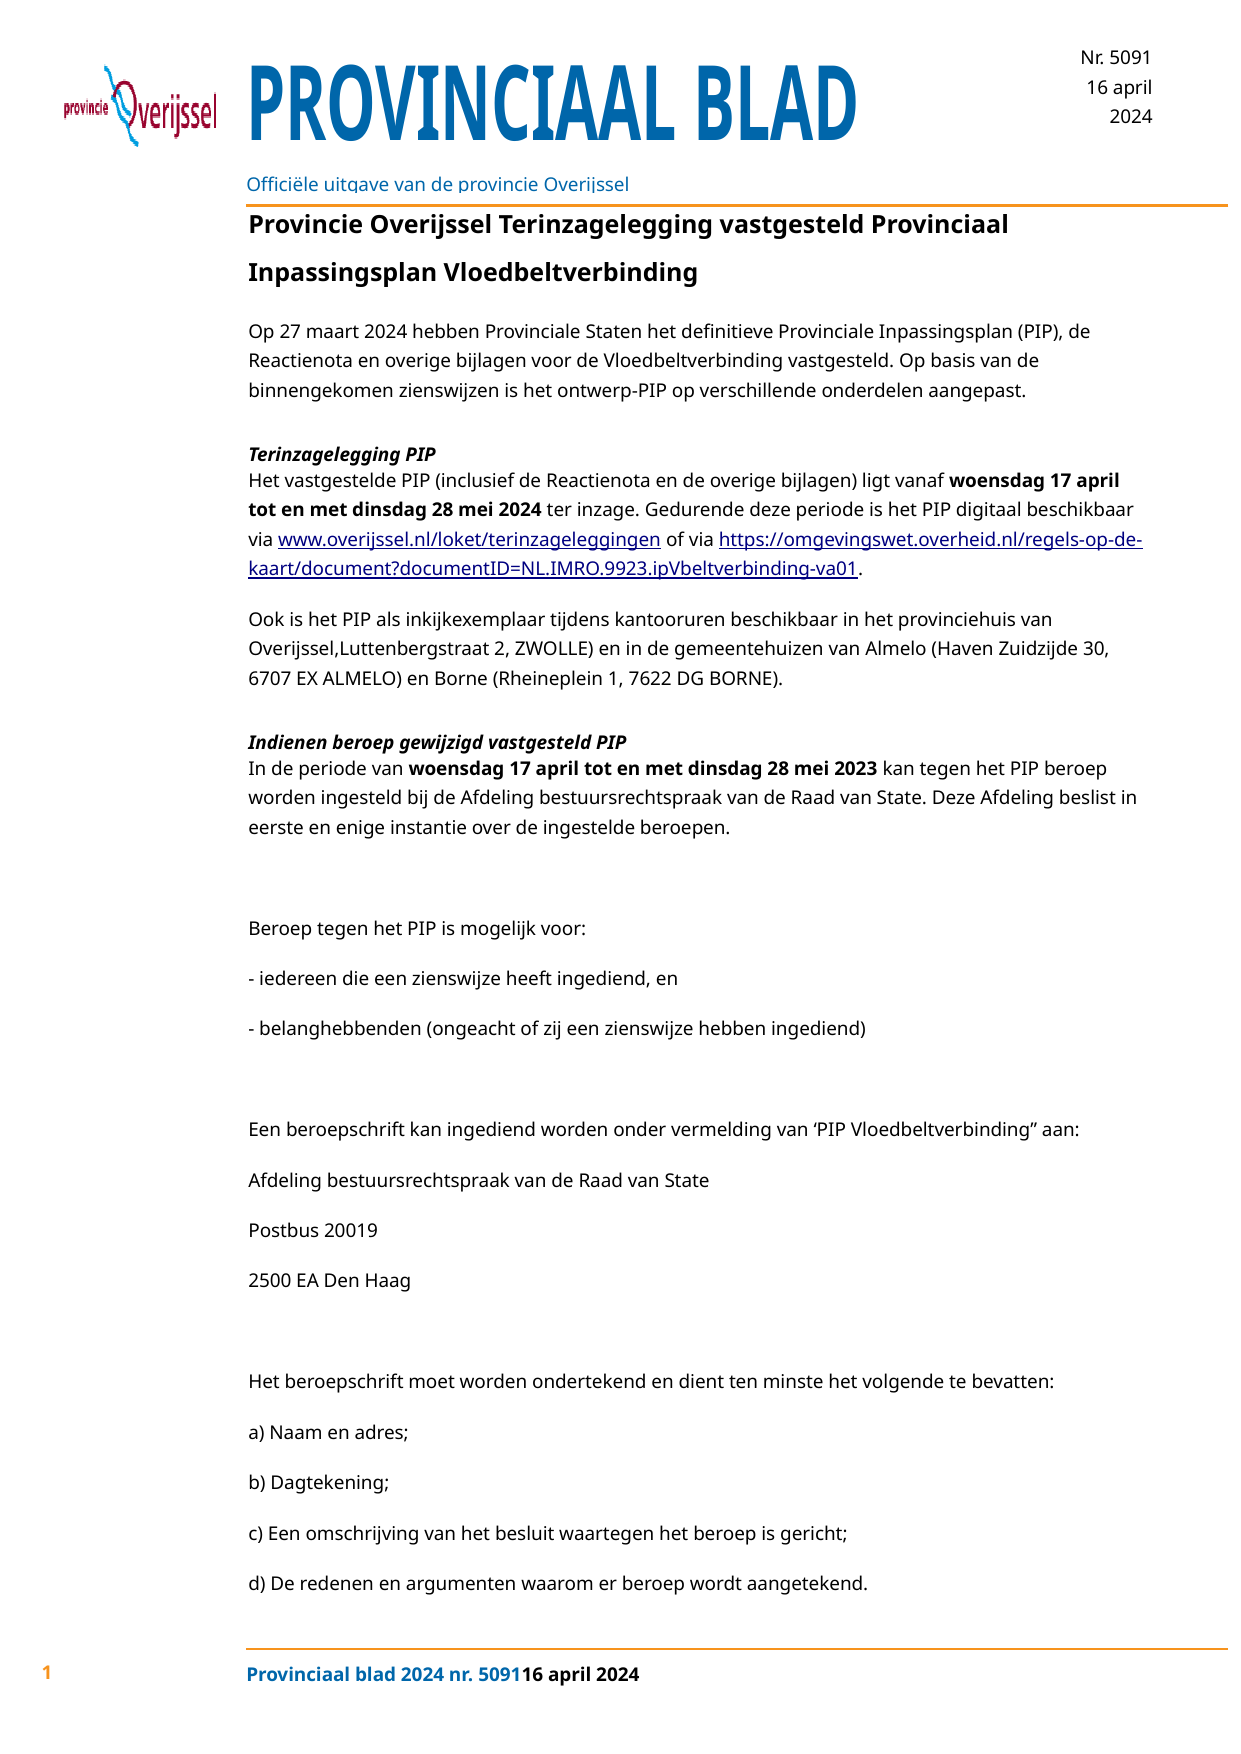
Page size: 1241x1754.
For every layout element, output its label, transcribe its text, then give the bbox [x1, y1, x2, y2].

text Het vastgestelde PIP (inclusief de Reactienota en de overige bijlagen) ligt vanaf woensdag 17 april tot en met dinsdag 28 mei 2024 ter inzage. Gedurende deze periode is het PIP digitaal beschikbaar via www.overijssel.nl/loket/terinzageleggingen of via https://omgevingswet.overheid.nl/regels-op-de-kaart/document?documentID=NL.IMRO.9923.ipVbeltverbinding-va01. [248, 467, 1152, 581]
text Het beroepschrift moet worden ondertekend en dient ten minste het volgende te bevatten: [248, 1368, 1152, 1394]
text - iedereen die een zienswijze heeft ingediend, en [248, 965, 1152, 991]
text Beroep tegen het PIP is mogelijk voor: [248, 915, 1152, 941]
text 2500 EA Den Haag [248, 1268, 1152, 1293]
text Een beroepschrift kan ingediend worden onder vermelding van ‘PIP Vloedbeltverbinding” aan: [248, 1116, 1152, 1142]
picture [41, 47, 231, 172]
text c) Een omschrijving van het besluit waartegen het beroep is gericht; [248, 1520, 1152, 1546]
text In de periode van woensdag 17 april tot en met dinsdag 28 mei 2023 kan tegen het PIP beroep worden ingesteld bij de Afdeling bestuursrechtspraak van de Raad van State. Deze Afdeling beslist in eerste en enige instantie over de ingestelde beroepen. [248, 755, 1152, 840]
text Provincie Overijssel Terinzagelegging vastgesteld Provinciaal Inpassingsplan Vloedbeltverbinding [248, 207, 1152, 288]
text b) Dagtekening; [248, 1469, 1152, 1495]
text - belanghebbenden (ongeacht of zij een zienswijze hebben ingediend) [248, 1016, 1152, 1041]
text Afdeling bestuursrechtspraak van de Raad van State [248, 1167, 1152, 1193]
text Indienen beroep gewijzigd vastgesteld PIP [248, 729, 1152, 755]
text d) De redenen en argumenten waarom er beroep wordt aangetekend. [248, 1570, 1152, 1596]
text a) Naam en adres; [248, 1419, 1152, 1445]
text Postbus 20019 [248, 1217, 1152, 1243]
text Terinzagelegging PIP [248, 441, 1152, 467]
text Ook is het PIP als inkijkexemplaar tijdens kantooruren beschikbaar in het provinciehuis van Overijssel,Luttenbergstraat 2, ZWOLLE) en in de gemeentehuizen van Almelo (Haven Zuidzijde 30, 6707 EX ALMELO) en Borne (Rheineplein 1, 7622 DG BORNE). [248, 606, 1152, 691]
text Op 27 maart 2024 hebben Provinciale Staten het definitieve Provinciale Inpassingsplan (PIP), de Reactienota en overige bijlagen voor de Vloedbeltverbinding vastgesteld. Op basis van de binnengekomen zienswijzen is het ontwerp-PIP op verschillende onderdelen aangepast. [248, 318, 1152, 403]
